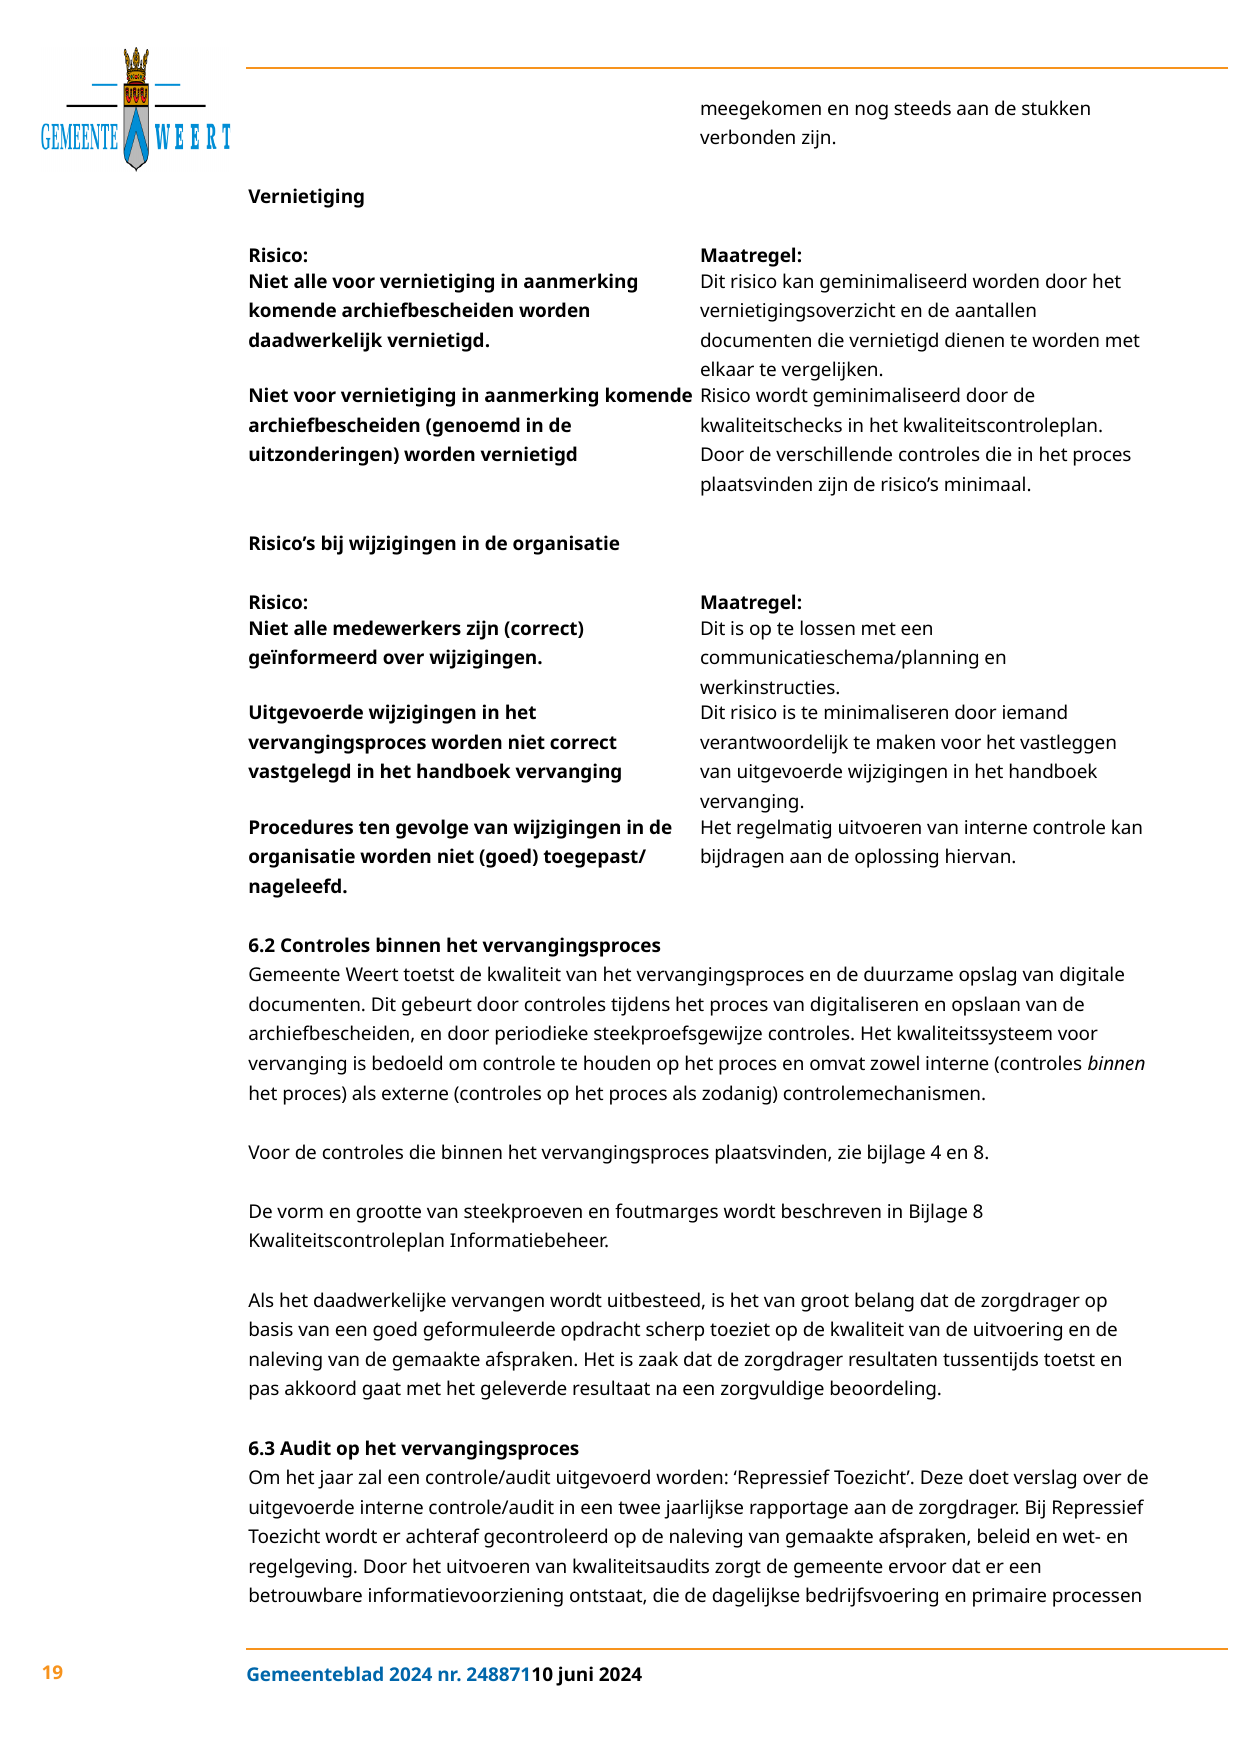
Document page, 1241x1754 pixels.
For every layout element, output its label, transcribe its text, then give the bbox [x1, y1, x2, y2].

text Voor de controles die binnen het vervangingsproces plaatsvinden, zie bijlage 4 en 8. [248, 1139, 1152, 1164]
text De vorm en grootte van steekproeven en foutmarges wordt beschreven in Bijlage 8 Kwaliteitscontroleplan Informatiebeheer. [248, 1198, 1152, 1253]
table_header Maatregel: [700, 242, 1152, 268]
table_cell Uitgevoerde wijzigingen in het vervangingsproces worden niet correct vastgelegd in het handboek vervanging [248, 700, 700, 814]
table_header Maatregel: [700, 589, 1152, 615]
table_cell Risico wordt geminimaliseerd door de kwaliteitschecks in het kwaliteitscontroleplan. Door de verschillende controles die in het proces plaatsvinden zijn de risico’s minimaal. [700, 383, 1152, 497]
text Vernietiging [248, 183, 1152, 209]
text Risico’s bij wijzigingen in de organisatie [248, 530, 1152, 555]
picture [41, 47, 231, 172]
table_cell Dit risico kan geminimaliseerd worden door het vernietigingsoverzicht en de aantallen documenten die vernietigd dienen te worden met elkaar te vergelijken. [700, 268, 1152, 382]
table_cell Dit is op te lossen met een communicatieschema/planning en werkinstructies. [700, 615, 1152, 699]
table_cell Het regelmatig uitvoeren van interne controle kan bijdragen aan de oplossing hiervan. [700, 814, 1152, 899]
table_header Risico: [248, 589, 700, 615]
table_cell meegekomen en nog steeds aan de stukken verbonden zijn. [700, 95, 1152, 150]
text 6.2 Controles binnen het vervangingsproces [248, 932, 1152, 957]
table_cell Procedures ten gevolge van wijzigingen in de organisatie worden niet (goed) toegepast/ nageleefd. [248, 814, 700, 899]
text Om het jaar zal een controle/audit uitgevoerd worden: ‘Repressief Toezicht’. Deze doet verslag over de uitgevoerde interne controle/audit in een twee jaarlijkse rapportage aan de zorgdrager. Bij Repressief Toezicht wordt er achteraf gecontroleerd op de naleving van gemaakte afspraken, beleid en wet- en regelgeving. Door het uitvoeren van kwaliteitsaudits zorgt de gemeente ervoor dat er een betrouwbare informatievoorziening ontstaat, die de dagelijkse bedrijfsvoering en primaire processen [248, 1464, 1152, 1608]
table_cell Niet alle medewerkers zijn (correct) geïnformeerd over wijzigingen. [248, 615, 700, 699]
table_cell Niet voor vernietiging in aanmerking komende archiefbescheiden (genoemd in de uitzonderingen) worden vernietigd [248, 383, 700, 497]
text Gemeente Weert toetst de kwaliteit van het vervangingsproces en de duurzame opslag van digitale documenten. Dit gebeurt door controles tijdens het proces van digitaliseren en opslaan van de archiefbescheiden, en door periodieke steekproefsgewijze controles. Het kwaliteitssysteem voor vervanging is bedoeld om controle te houden op het proces en omvat zowel interne (controles binnen het proces) als externe (controles op het proces als zodanig) controlemechanismen. [248, 961, 1152, 1105]
text 6.3 Audit op het vervangingsproces [248, 1435, 1152, 1460]
table_cell Dit risico is te minimaliseren door iemand verantwoordelijk te maken voor het vastleggen van uitgevoerde wijzigingen in het handboek vervanging. [700, 700, 1152, 814]
table_header Risico: [248, 242, 700, 268]
table_cell [248, 95, 700, 150]
table_cell Niet alle voor vernietiging in aanmerking komende archiefbescheiden worden daadwerkelijk vernietigd. [248, 268, 700, 382]
text Als het daadwerkelijke vervangen wordt uitbesteed, is het van groot belang dat de zorgdrager op basis van een goed geformuleerde opdracht scherp toeziet op de kwaliteit van de uitvoering en de naleving van de gemaakte afspraken. Het is zaak dat de zorgdrager resultaten tussentijds toetst en pas akkoord gaat met het geleverde resultaat na een zorgvuldige beoordeling. [248, 1287, 1152, 1401]
